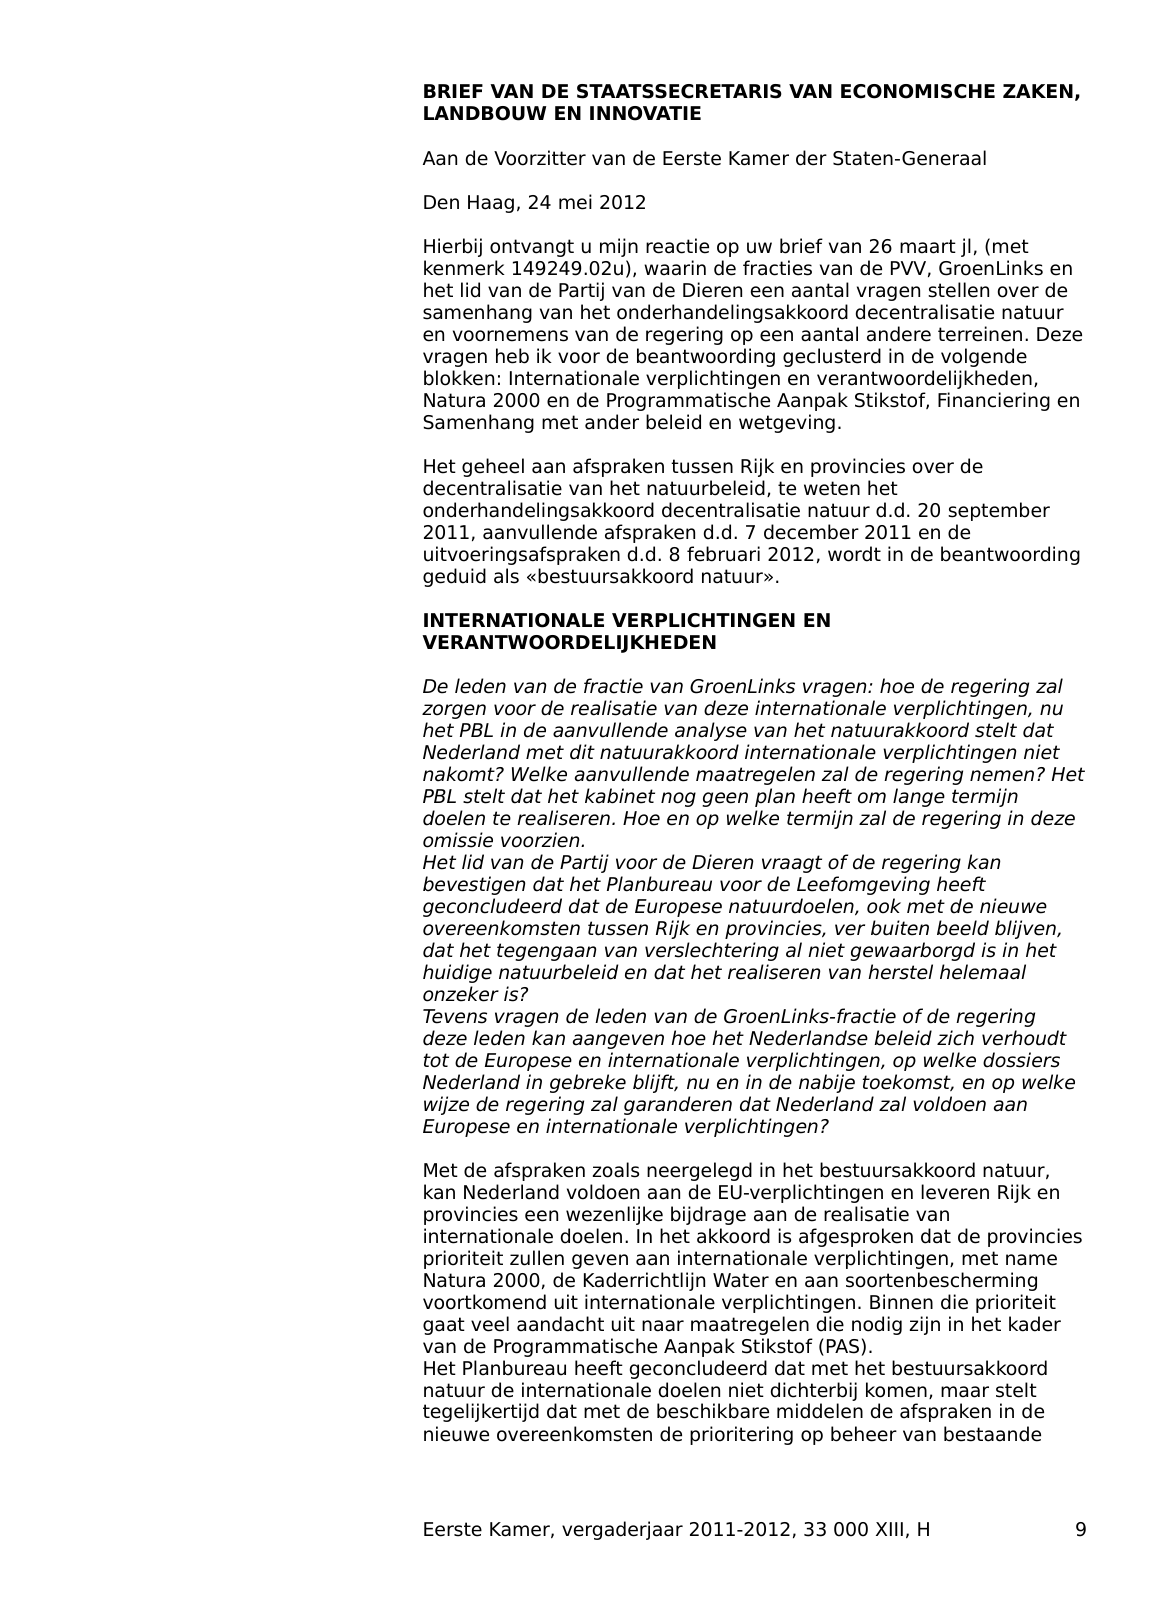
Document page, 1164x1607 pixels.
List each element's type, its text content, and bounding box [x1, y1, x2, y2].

text Tevens vragen de leden van de GroenLinks-fractie of de regering deze leden kan aangeven hoe het Nederlandse beleid zich verhoudt tot de Europese en internationale verplichtingen, op welke dossiers Nederland in gebreke blijft, nu en in de nabije toekomst, en op welke wijze de regering zal garanderen dat Nederland zal voldoen aan Europese en internationale verplichtingen? [422, 1006, 1087, 1137]
text Hierbij ontvangt u mijn reactie op uw brief van 26 maart jl, (met kenmerk 149249.02u), waarin de fracties van de PVV, GroenLinks en het lid van de Partij van de Dieren een aantal vragen stellen over de samenhang van het onderhandelingsakkoord decentralisatie natuur en voornemens van de regering op een aantal andere terreinen. Deze vragen heb ik voor de beantwoording geclusterd in de volgende blokken: Internationale verplichtingen en verantwoordelijkheden, Natura 2000 en de Programmatische Aanpak Stikstof, Financiering en Samenhang met ander beleid en wetgeving. [422, 236, 1087, 433]
text Het Planbureau heeft geconcludeerd dat met het bestuursakkoord natuur de internationale doelen niet dichterbij komen, maar stelt tegelijkertijd dat met de beschikbare middelen de afspraken in de nieuwe overeenkomsten de prioritering op beheer van bestaande [422, 1357, 1087, 1445]
text Met de afspraken zoals neergelegd in het bestuursakkoord natuur, kan Nederland voldoen aan de EU-verplichtingen en leveren Rijk en provincies een wezenlijke bijdrage aan de realisatie van internationale doelen. In het akkoord is afgesproken dat de provincies prioriteit zullen geven aan internationale verplichtingen, met name Natura 2000, de Kaderrichtlijn Water en aan soortenbescherming voortkomend uit internationale verplichtingen. Binnen die prioriteit gaat veel aandacht uit naar maatregelen die nodig zijn in het kader van de Programmatische Aanpak Stikstof (PAS). [422, 1160, 1087, 1357]
text Het geheel aan afspraken tussen Rijk en provincies over de decentralisatie van het natuurbeleid, te weten het onderhandelingsakkoord decentralisatie natuur d.d. 20 september 2011, aanvullende afspraken d.d. 7 december 2011 en de uitvoeringsafspraken d.d. 8 februari 2012, wordt in de beantwoording geduid als «bestuursakkoord natuur». [422, 456, 1087, 588]
text Aan de Voorzitter van de Eerste Kamer der Staten-Generaal [422, 147, 1087, 169]
text Het lid van de Partij voor de Dieren vraagt of de regering kan bevestigen dat het Planbureau voor de Leefomgeving heeft geconcludeerd dat de Europese natuurdoelen, ook met de nieuwe overeenkomsten tussen Rijk en provincies, ver buiten beeld blijven, dat het tegengaan van verslechtering al niet gewaarborgd is in het huidige natuurbeleid en dat het realiseren van herstel helemaal onzeker is? [422, 852, 1087, 1006]
subtitle BRIEF VAN DE STAATSSECRETARIS VAN ECONOMISCHE ZAKEN, LANDBOUW EN INNOVATIE [422, 81, 1087, 125]
subtitle INTERNATIONALE VERPLICHTINGEN EN VERANTWOORDELIJKHEDEN [422, 610, 1087, 654]
text De leden van de fractie van GroenLinks vragen: hoe de regering zal zorgen voor de realisatie van deze internationale verplichtingen, nu het PBL in de aanvullende analyse van het natuurakkoord stelt dat Nederland met dit natuurakkoord internationale verplichtingen niet nakomt? Welke aanvullende maatregelen zal de regering nemen? Het PBL stelt dat het kabinet nog geen plan heeft om lange termijn doelen te realiseren. Hoe en op welke termijn zal de regering in deze omissie voorzien. [422, 676, 1087, 852]
text Den Haag, 24 mei 2012 [422, 192, 1087, 213]
